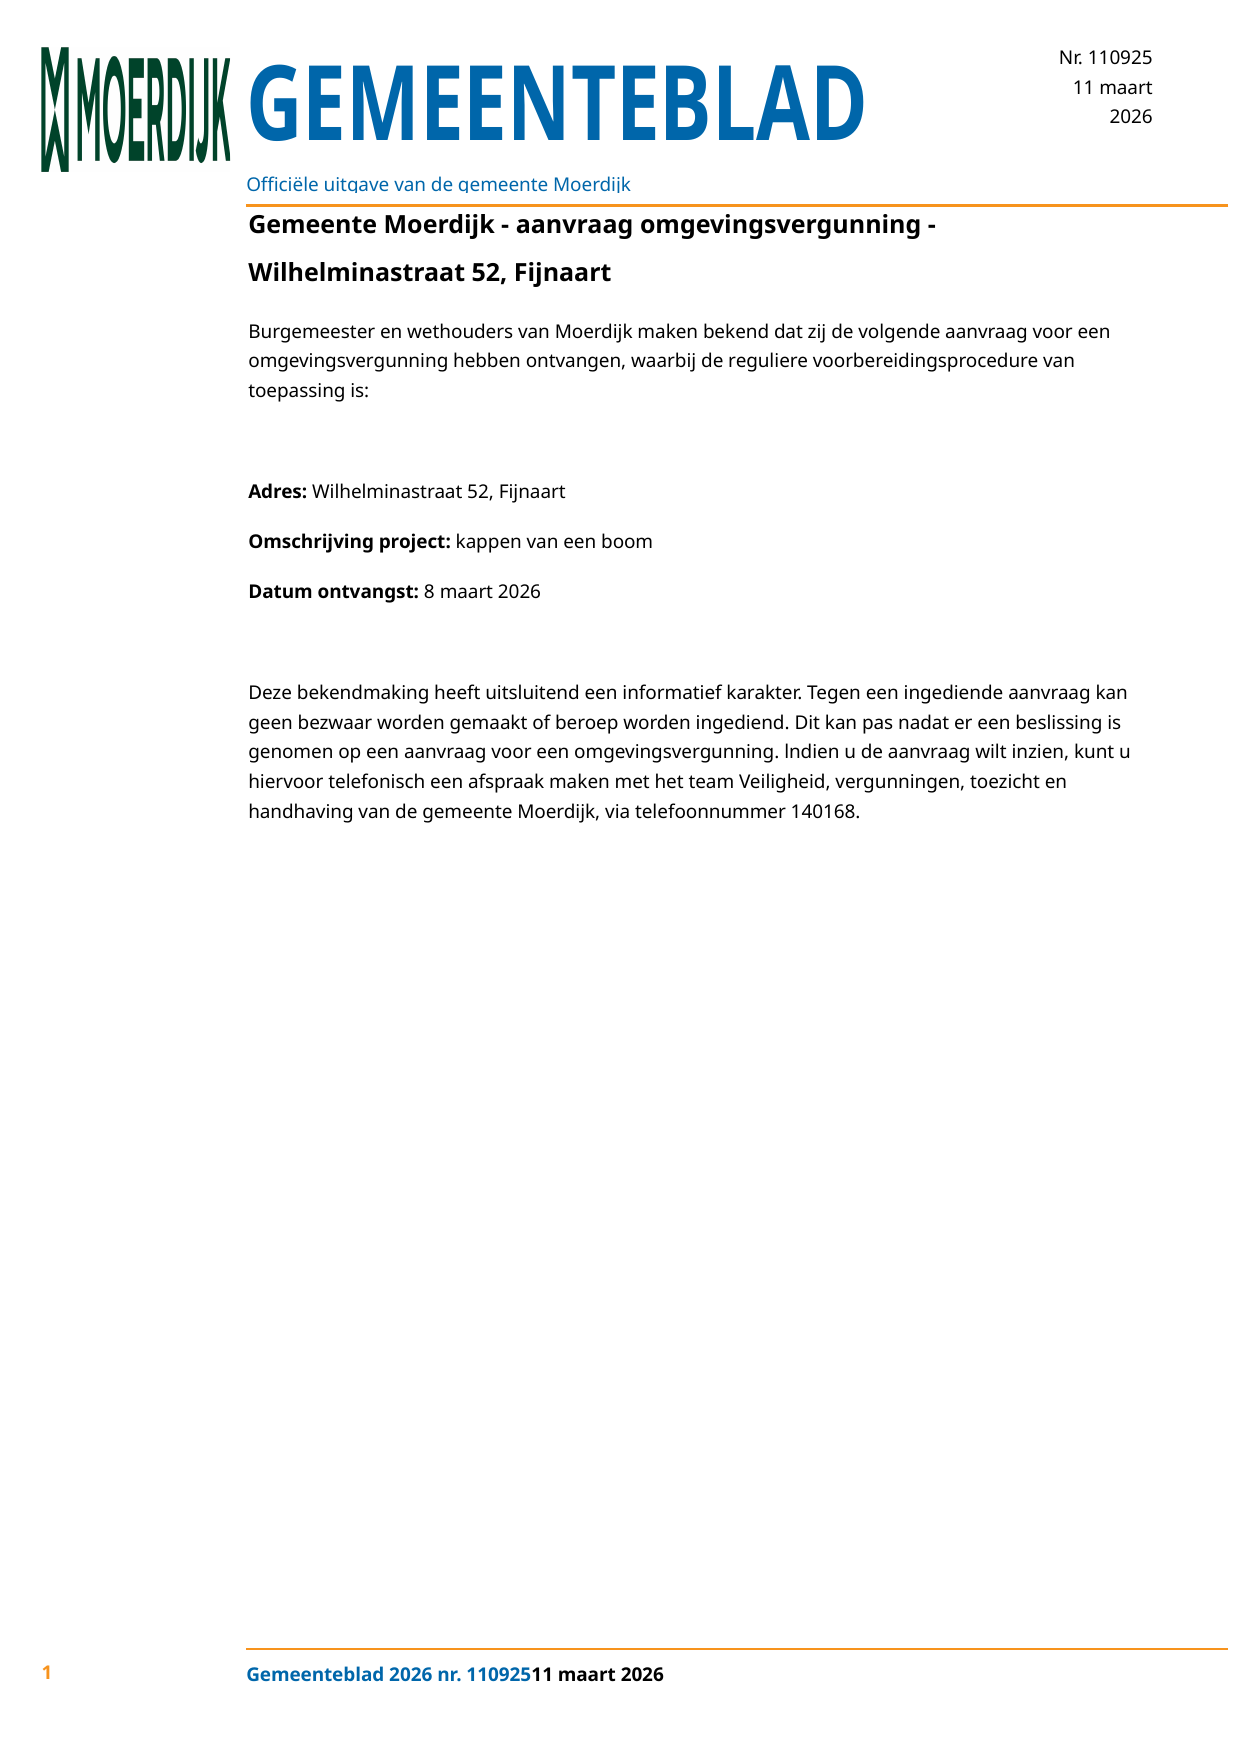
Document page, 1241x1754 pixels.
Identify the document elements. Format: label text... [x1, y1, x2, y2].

text Datum ontvangst: 8 maart 2026 [248, 579, 1152, 604]
text Deze bekendmaking heeft uitsluitend een informatief karakter. Tegen een ingediende aanvraag kan geen bezwaar worden gemaakt of beroep worden ingediend. Dit kan pas nadat er een beslissing is genomen op een aanvraag voor een omgevingsvergunning. lndien u de aanvraag wilt inzien, kunt u hiervoor telefonisch een afspraak maken met het team Veiligheid, vergunningen, toezicht en handhaving van de gemeente Moerdijk, via telefoonnummer 140168. [248, 679, 1152, 824]
text Burgemeester en wethouders van Moerdijk maken bekend dat zij de volgende aanvraag voor een omgevingsvergunning hebben ontvangen, waarbij de reguliere voorbereidingsprocedure van toepassing is: [248, 318, 1152, 403]
text Adres: Wilhelminastraat 52, Fijnaart [248, 478, 1152, 504]
text Gemeente Moerdijk - aanvraag omgevingsvergunning - Wilhelminastraat 52, Fijnaart [248, 207, 1152, 288]
picture [41, 47, 231, 172]
text Omschrijving project: kappen van een boom [248, 528, 1152, 554]
